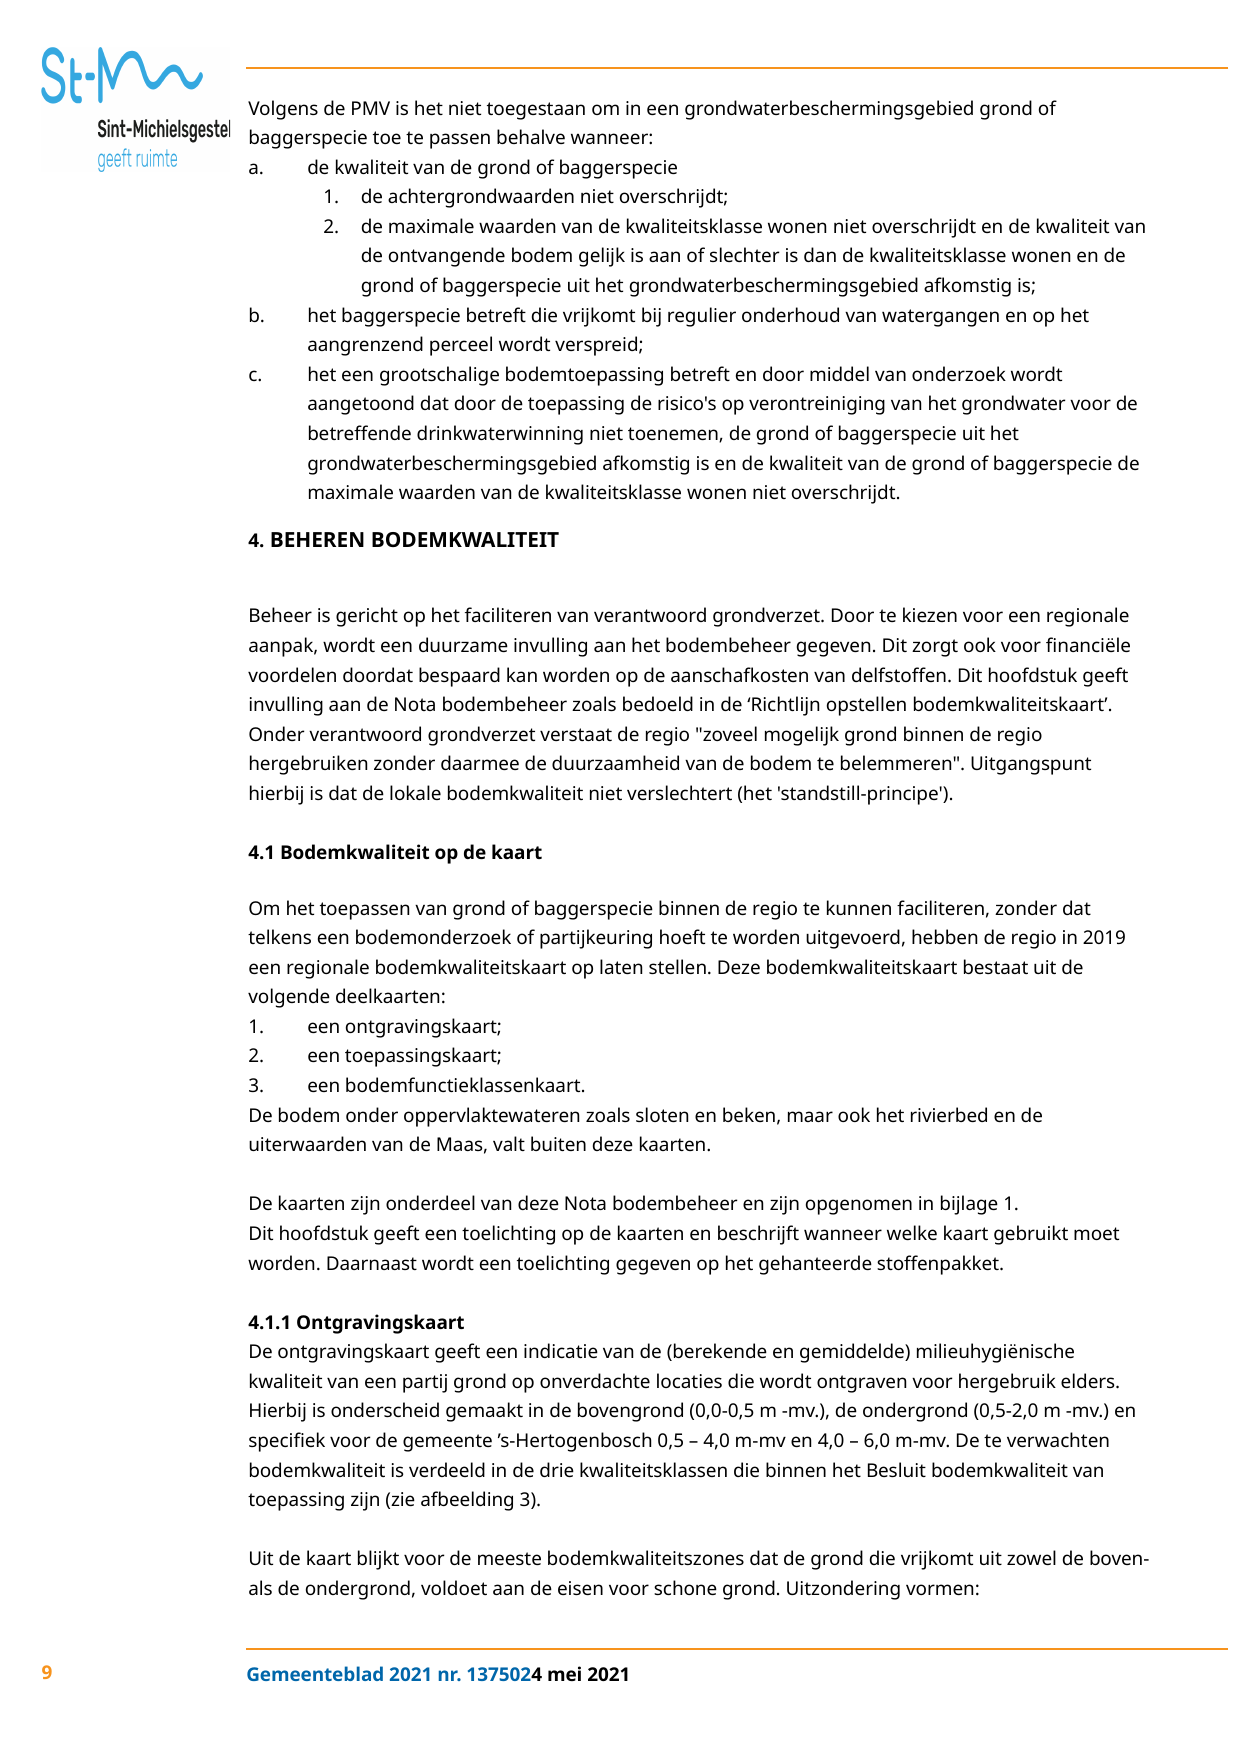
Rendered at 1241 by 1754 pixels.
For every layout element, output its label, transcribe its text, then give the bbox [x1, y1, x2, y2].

text 4.1.1 Ontgravingskaart [248, 1309, 1152, 1334]
text Beheer is gericht op het faciliteren van verantwoord grondverzet. Door te kiezen voor een regionale aanpak, wordt een duurzame invulling aan het bodembeheer gegeven. Dit zorgt ook voor financiële voordelen doordat bespaard kan worden op de aanschafkosten van delfstoffen. Dit hoofdstuk geeft invulling aan de Nota bodembeheer zoals bedoeld in de ‘Richtlijn opstellen bodemkwaliteitskaart’. Onder verantwoord grondverzet verstaat de regio "zoveel mogelijk grond binnen de regio hergebruiken zonder daarmee de duurzaamheid van de bodem te belemmeren". Uitgangspunt hierbij is dat de lokale bodemkwaliteit niet verslechtert (het 'standstill-principe'). [248, 603, 1152, 806]
list de kwaliteit van de grond of baggerspecie [248, 154, 1152, 180]
picture [41, 47, 231, 172]
text Uit de kaart blijkt voor de meeste bodemkwaliteitszones dat de grond die vrijkomt uit zowel de boven- als de ondergrond, voldoet aan de eisen voor schone grond. Uitzondering vormen: [248, 1546, 1152, 1601]
text De ontgravingskaart geeft een indicatie van de (berekende en gemiddelde) milieuhygiënische kwaliteit van een partij grond op onverdachte locaties die wordt ontgraven voor hergebruik elders. Hierbij is onderscheid gemaakt in de bovengrond (0,0-0,5 m -mv.), de ondergrond (0,5-2,0 m -mv.) en specifiek voor de gemeente ’s-Hertogenbosch 0,5 – 4,0 m-mv en 4,0 – 6,0 m-mv. De te verwachten bodemkwaliteit is verdeeld in de drie kwaliteitsklassen die binnen het Besluit bodemkwaliteit van toepassing zijn (zie afbeelding 3). [248, 1338, 1152, 1512]
list het baggerspecie betreft die vrijkomt bij regulier onderhoud van watergangen en op het aangrenzend perceel wordt verspreid; [248, 302, 1152, 357]
list het een grootschalige bodemtoepassing betreft en door middel van onderzoek wordt aangetoond dat door de toepassing de risico's op verontreiniging van het grondwater voor de betreffende drinkwaterwinning niet toenemen, de grond of baggerspecie uit het grondwaterbeschermingsgebied afkomstig is en de kwaliteit van de grond of baggerspecie de maximale waarden van de kwaliteitsklasse wonen niet overschrijdt. [248, 361, 1152, 505]
list een ontgravingskaart; [248, 1013, 1152, 1039]
text 4.1 Bodemkwaliteit op de kaart [248, 839, 1152, 865]
text De bodem onder oppervlaktewateren zoals sloten en beken, maar ook het rivierbed en de uiterwaarden van de Maas, valt buiten deze kaarten. [248, 1102, 1152, 1157]
text 4. BEHEREN BODEMKWALITEIT [248, 525, 1152, 553]
text Volgens de PMV is het niet toegestaan om in een grondwaterbeschermingsgebied grond of baggerspecie toe te passen behalve wanneer: [248, 95, 1152, 150]
text Dit hoofdstuk geeft een toelichting op de kaarten en beschrijft wanneer welke kaart gebruikt moet worden. Daarnaast wordt een toelichting gegeven op het gehanteerde stoffenpakket. [248, 1220, 1152, 1275]
list een toepassingskaart; [248, 1043, 1152, 1068]
text Om het toepassen van grond of baggerspecie binnen de regio te kunnen faciliteren, zonder dat telkens een bodemonderzoek of partijkeuring hoeft te worden uitgevoerd, hebben de regio in 2019 een regionale bodemkwaliteitskaart op laten stellen. Deze bodemkwaliteitskaart bestaat uit de volgende deelkaarten: [248, 895, 1152, 1009]
list de achtergrondwaarden niet overschrijdt; [323, 183, 1152, 209]
text De kaarten zijn onderdeel van deze Nota bodembeheer en zijn opgenomen in bijlage 1. [248, 1191, 1152, 1216]
list een bodemfunctieklassenkaart. [248, 1072, 1152, 1098]
list de maximale waarden van de kwaliteitsklasse wonen niet overschrijdt en de kwaliteit van de ontvangende bodem gelijk is aan of slechter is dan de kwaliteitsklasse wonen en de grond of baggerspecie uit het grondwaterbeschermingsgebied afkomstig is; [323, 213, 1152, 298]
